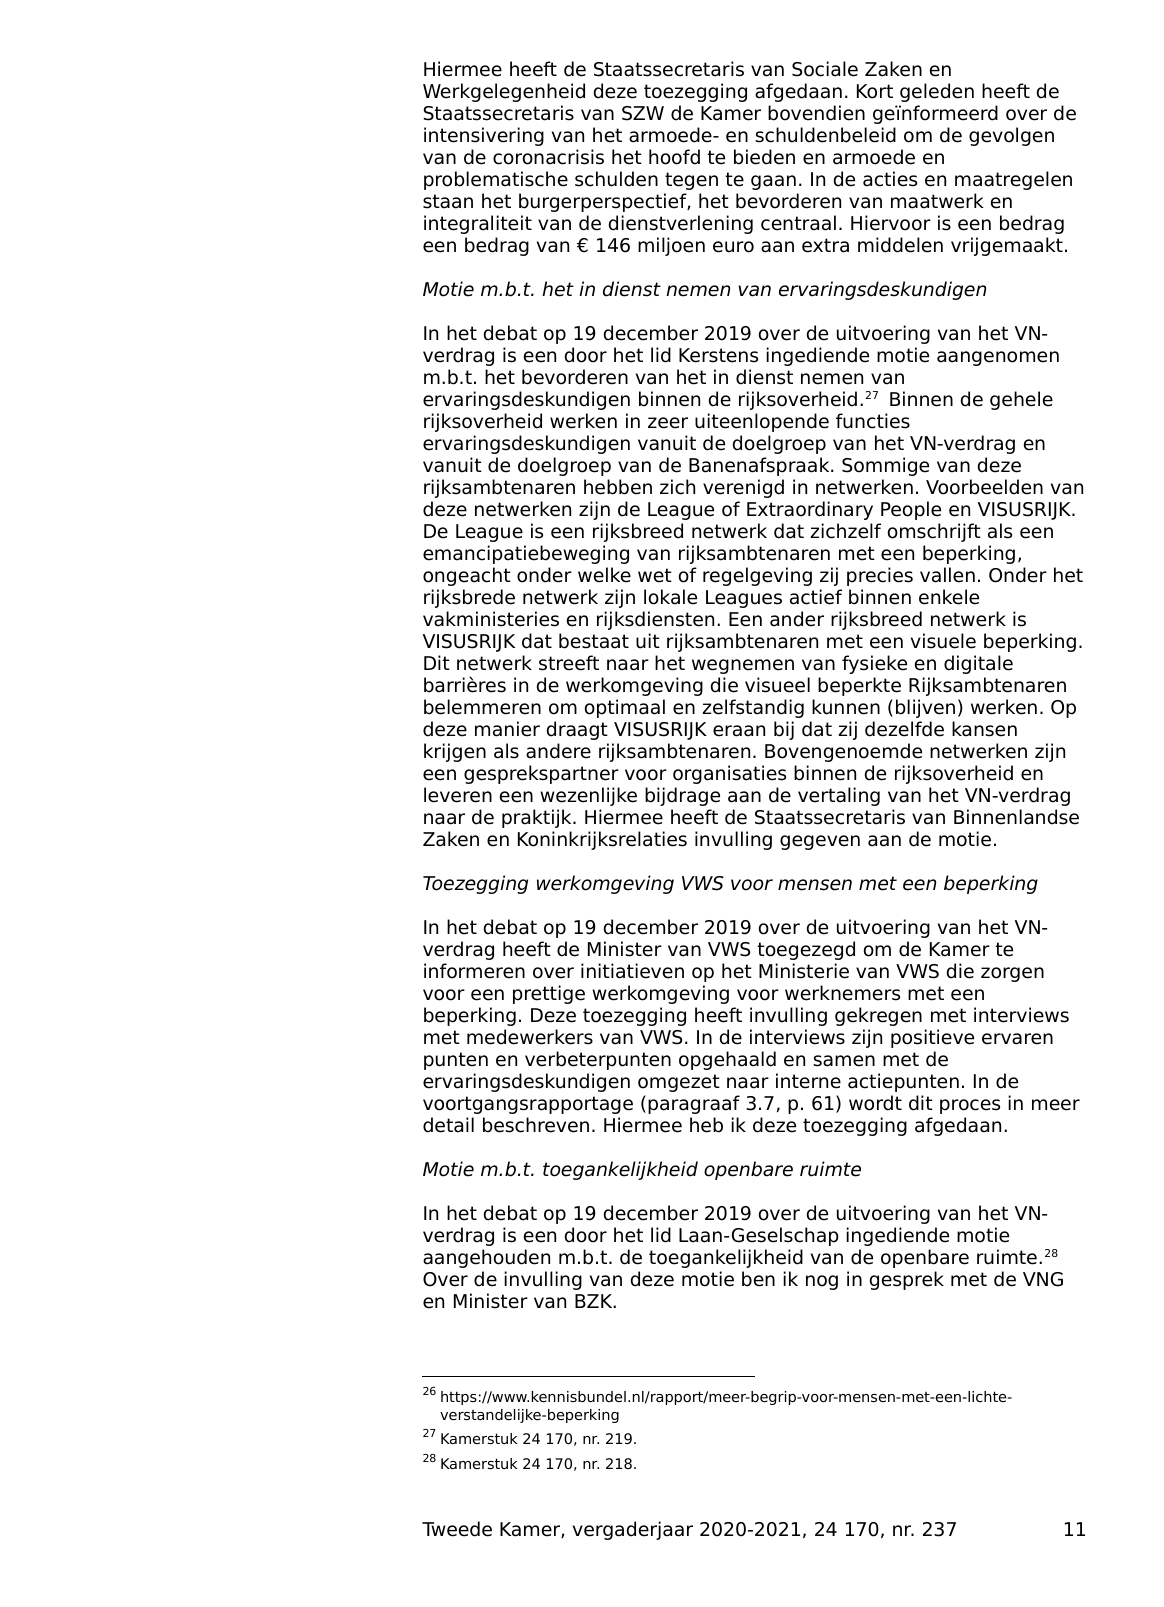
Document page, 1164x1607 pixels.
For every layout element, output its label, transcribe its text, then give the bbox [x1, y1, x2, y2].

text Kamerstuk 24 170, nr. 219. [422, 1427, 1087, 1449]
text Kamerstuk 24 170, nr. 218. [422, 1452, 1087, 1474]
subtitle Toezegging werkomgeving VWS voor mensen met een beperking [422, 873, 1087, 895]
text In het debat op 19 december 2019 over de uitvoering van het VN-verdrag heeft de Minister van VWS toegezegd om de Kamer te informeren over initiatieven op het Ministerie van VWS die zorgen voor een prettige werkomgeving voor werknemers met een beperking. Deze toezegging heeft invulling gekregen met interviews met medewerkers van VWS. In de interviews zijn positieve ervaren punten en verbeterpunten opgehaald en samen met de ervaringsdeskundigen omgezet naar interne actiepunten. In de voortgangsrapportage (paragraaf 3.7, p. 61) wordt dit proces in meer detail beschreven. Hiermee heb ik deze toezegging afgedaan. [422, 917, 1087, 1137]
text https://www.kennisbundel.nl/rapport/meer-begrip-voor-mensen-met-een-lichte-verstandelijke-beperking [422, 1385, 1087, 1424]
subtitle Motie m.b.t. het in dienst nemen van ervaringsdeskundigen [422, 279, 1087, 301]
subtitle Motie m.b.t. toegankelijkheid openbare ruimte [422, 1159, 1087, 1181]
text In het debat op 19 december 2019 over de uitvoering van het VN-verdrag is een door het lid Kerstens ingediende motie aangenomen m.b.t. het bevorderen van het in dienst nemen van ervaringsdeskundigen binnen de rijksoverheid. Binnen de gehele rijksoverheid werken in zeer uiteenlopende functies ervaringsdeskundigen vanuit de doelgroep van het VN-verdrag en vanuit de doelgroep van de Banenafspraak. Sommige van deze rijksambtenaren hebben zich verenigd in netwerken. Voorbeelden van deze netwerken zijn de League of Extraordinary People en VISUSRIJK. De League is een rijksbreed netwerk dat zichzelf omschrijft als een emancipatiebeweging van rijksambtenaren met een beperking, ongeacht onder welke wet of regelgeving zij precies vallen. Onder het rijksbrede netwerk zijn lokale Leagues actief binnen enkele vakministeries en rijksdiensten. Een ander rijksbreed netwerk is VISUSRIJK dat bestaat uit rijksambtenaren met een visuele beperking. Dit netwerk streeft naar het wegnemen van fysieke en digitale barrières in de werkomgeving die visueel beperkte Rijksambtenaren belemmeren om optimaal en zelfstandig kunnen (blijven) werken. Op deze manier draagt VISUSRIJK eraan bij dat zij dezelfde kansen krijgen als andere rijksambtenaren. Bovengenoemde netwerken zijn een gesprekspartner voor organisaties binnen de rijksoverheid en leveren een wezenlijke bijdrage aan de vertaling van het VN-verdrag naar de praktijk. Hiermee heeft de Staatssecretaris van Binnenlandse Zaken en Koninkrijksrelaties invulling gegeven aan de motie. [422, 323, 1087, 851]
text In het debat op 19 december 2019 over de uitvoering van het VN-verdrag is een door het lid Laan-Geselschap ingediende motie aangehouden m.b.t. de toegankelijkheid van de openbare ruimte. Over de invulling van deze motie ben ik nog in gesprek met de VNG en Minister van BZK. [422, 1203, 1087, 1313]
text Hiermee heeft de Staatssecretaris van Sociale Zaken en Werkgelegenheid deze toezegging afgedaan. Kort geleden heeft de Staatssecretaris van SZW de Kamer bovendien geïnformeerd over de intensivering van het armoede- en schuldenbeleid om de gevolgen van de coronacrisis het hoofd te bieden en armoede en problematische schulden tegen te gaan. In de acties en maatregelen staan het burgerperspectief, het bevorderen van maatwerk en integraliteit van de dienstverlening centraal. Hiervoor is een bedrag een bedrag van € 146 miljoen euro aan extra middelen vrijgemaakt. [422, 59, 1087, 257]
